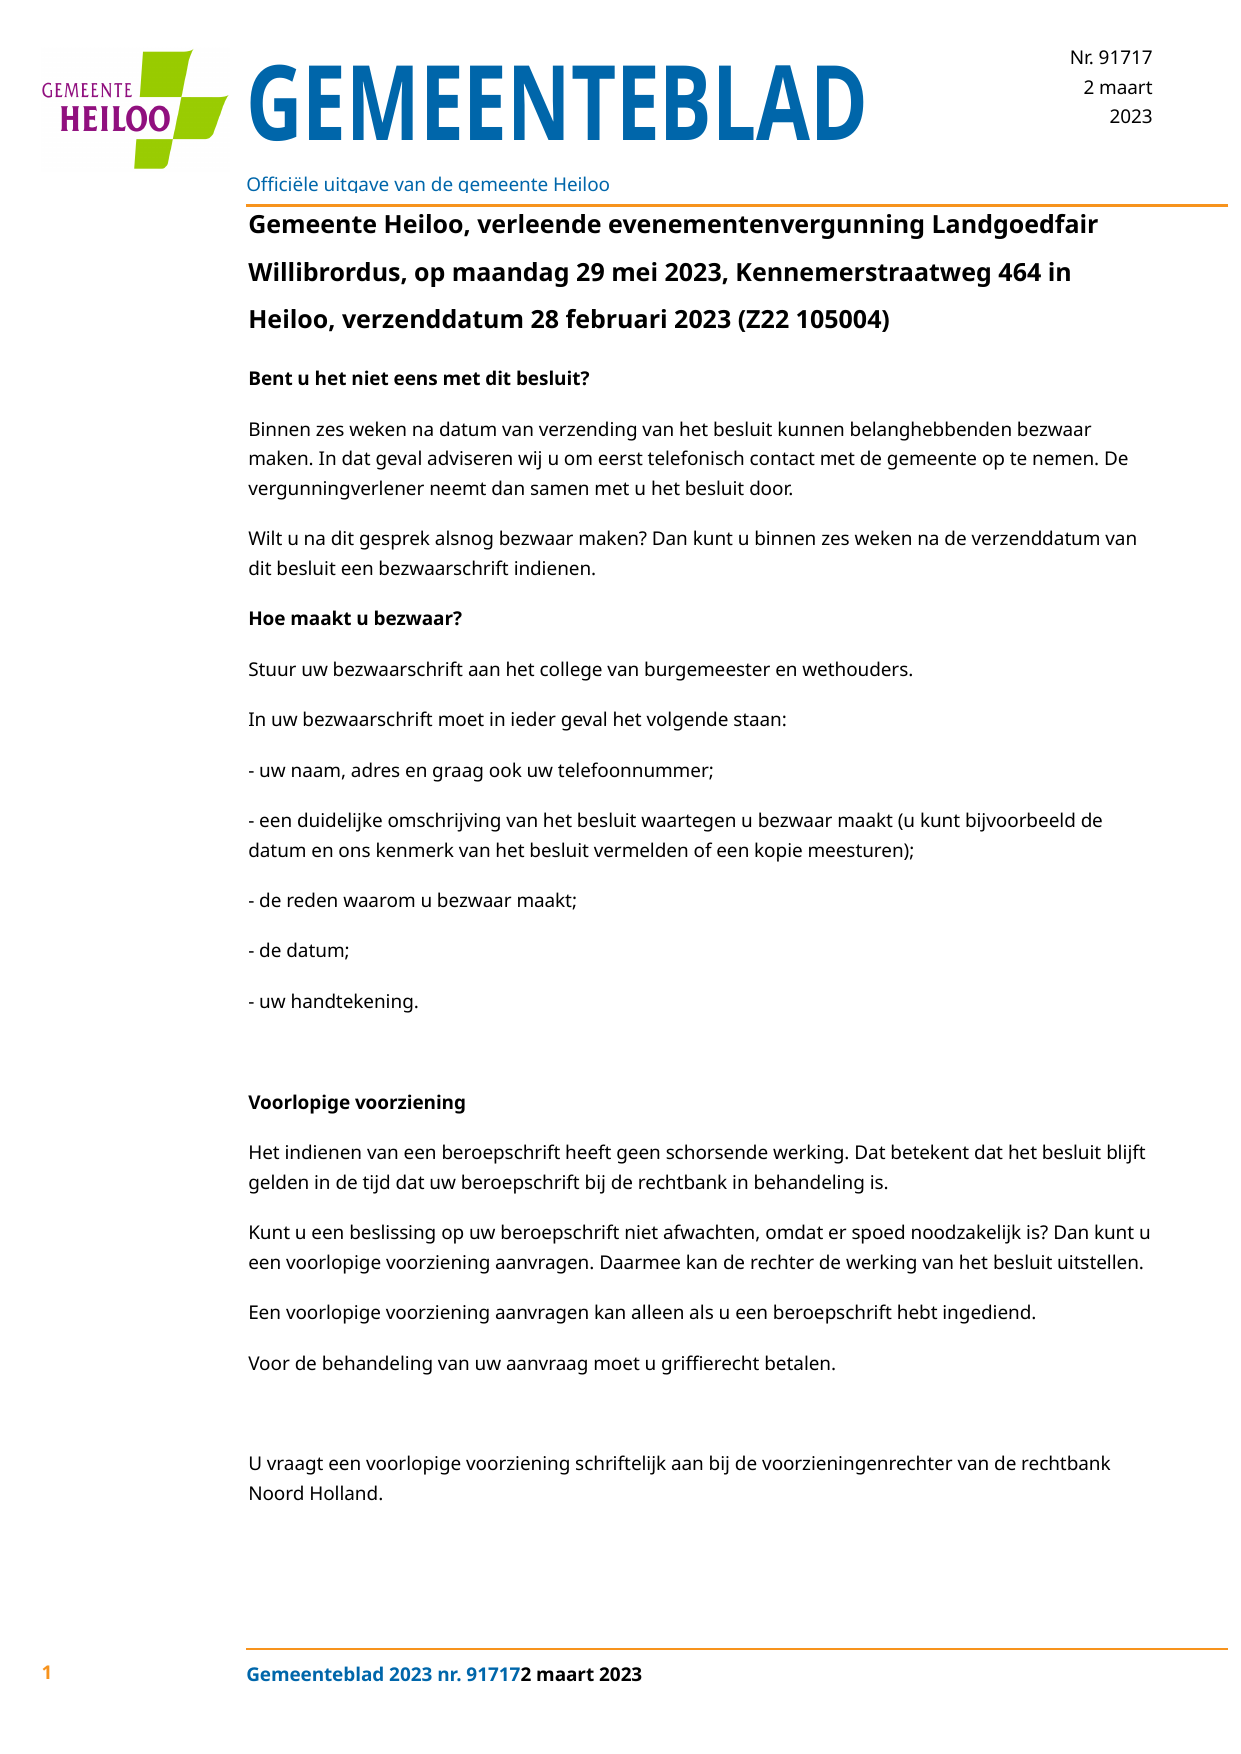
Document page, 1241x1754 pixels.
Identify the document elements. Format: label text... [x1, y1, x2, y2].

text - de datum; [248, 938, 1152, 963]
text Een voorlopige voorziening aanvragen kan alleen als u een beroepschrift hebt ingediend. [248, 1299, 1152, 1325]
picture [41, 47, 231, 172]
text Gemeente Heiloo, verleende evenementenvergunning Landgoedfair Willibrordus, op maandag 29 mei 2023, Kennemerstraatweg 464 in Heiloo, verzenddatum 28 februari 2023 (Z22 105004) [248, 207, 1152, 336]
text - uw handtekening. [248, 988, 1152, 1014]
text Stuur uw bezwaarschrift aan het college van burgemeester en wethouders. [248, 656, 1152, 682]
text In uw bezwaarschrift moet in ieder geval het volgende staan: [248, 706, 1152, 732]
text U vraagt een voorlopige voorziening schriftelijk aan bij de voorzieningenrechter van de rechtbank Noord Holland. [248, 1451, 1152, 1506]
text Het indienen van een beroepschrift heeft geen schorsende werking. Dat betekent dat het besluit blijft gelden in de tijd dat uw beroepschrift bij de rechtbank in behandeling is. [248, 1139, 1152, 1194]
text Binnen zes weken na datum van verzending van het besluit kunnen belanghebbenden bezwaar maken. In dat geval adviseren wij u om eerst telefonisch contact met de gemeente op te nemen. De vergunningverlener neemt dan samen met u het besluit door. [248, 416, 1152, 501]
text - een duidelijke omschrijving van het besluit waartegen u bezwaar maakt (u kunt bijvoorbeeld de datum en ons kenmerk van het besluit vermelden of een kopie meesturen); [248, 807, 1152, 862]
text Hoe maakt u bezwaar? [248, 606, 1152, 631]
text - uw naam, adres en graag ook uw telefoonnummer; [248, 757, 1152, 782]
text Voorlopige voorziening [248, 1089, 1152, 1114]
text - de reden waarom u bezwaar maakt; [248, 887, 1152, 913]
text Bent u het niet eens met dit besluit? [248, 366, 1152, 391]
text Voor de behandeling van uw aanvraag moet u griffierecht betalen. [248, 1350, 1152, 1375]
text Wilt u na dit gesprek alsnog bezwaar maken? Dan kunt u binnen zes weken na de verzenddatum van dit besluit een bezwaarschrift indienen. [248, 526, 1152, 581]
text Kunt u een beslissing op uw beroepschrift niet afwachten, omdat er spoed noodzakelijk is? Dan kunt u een voorlopige voorziening aanvragen. Daarmee kan de rechter de werking van het besluit uitstellen. [248, 1219, 1152, 1274]
